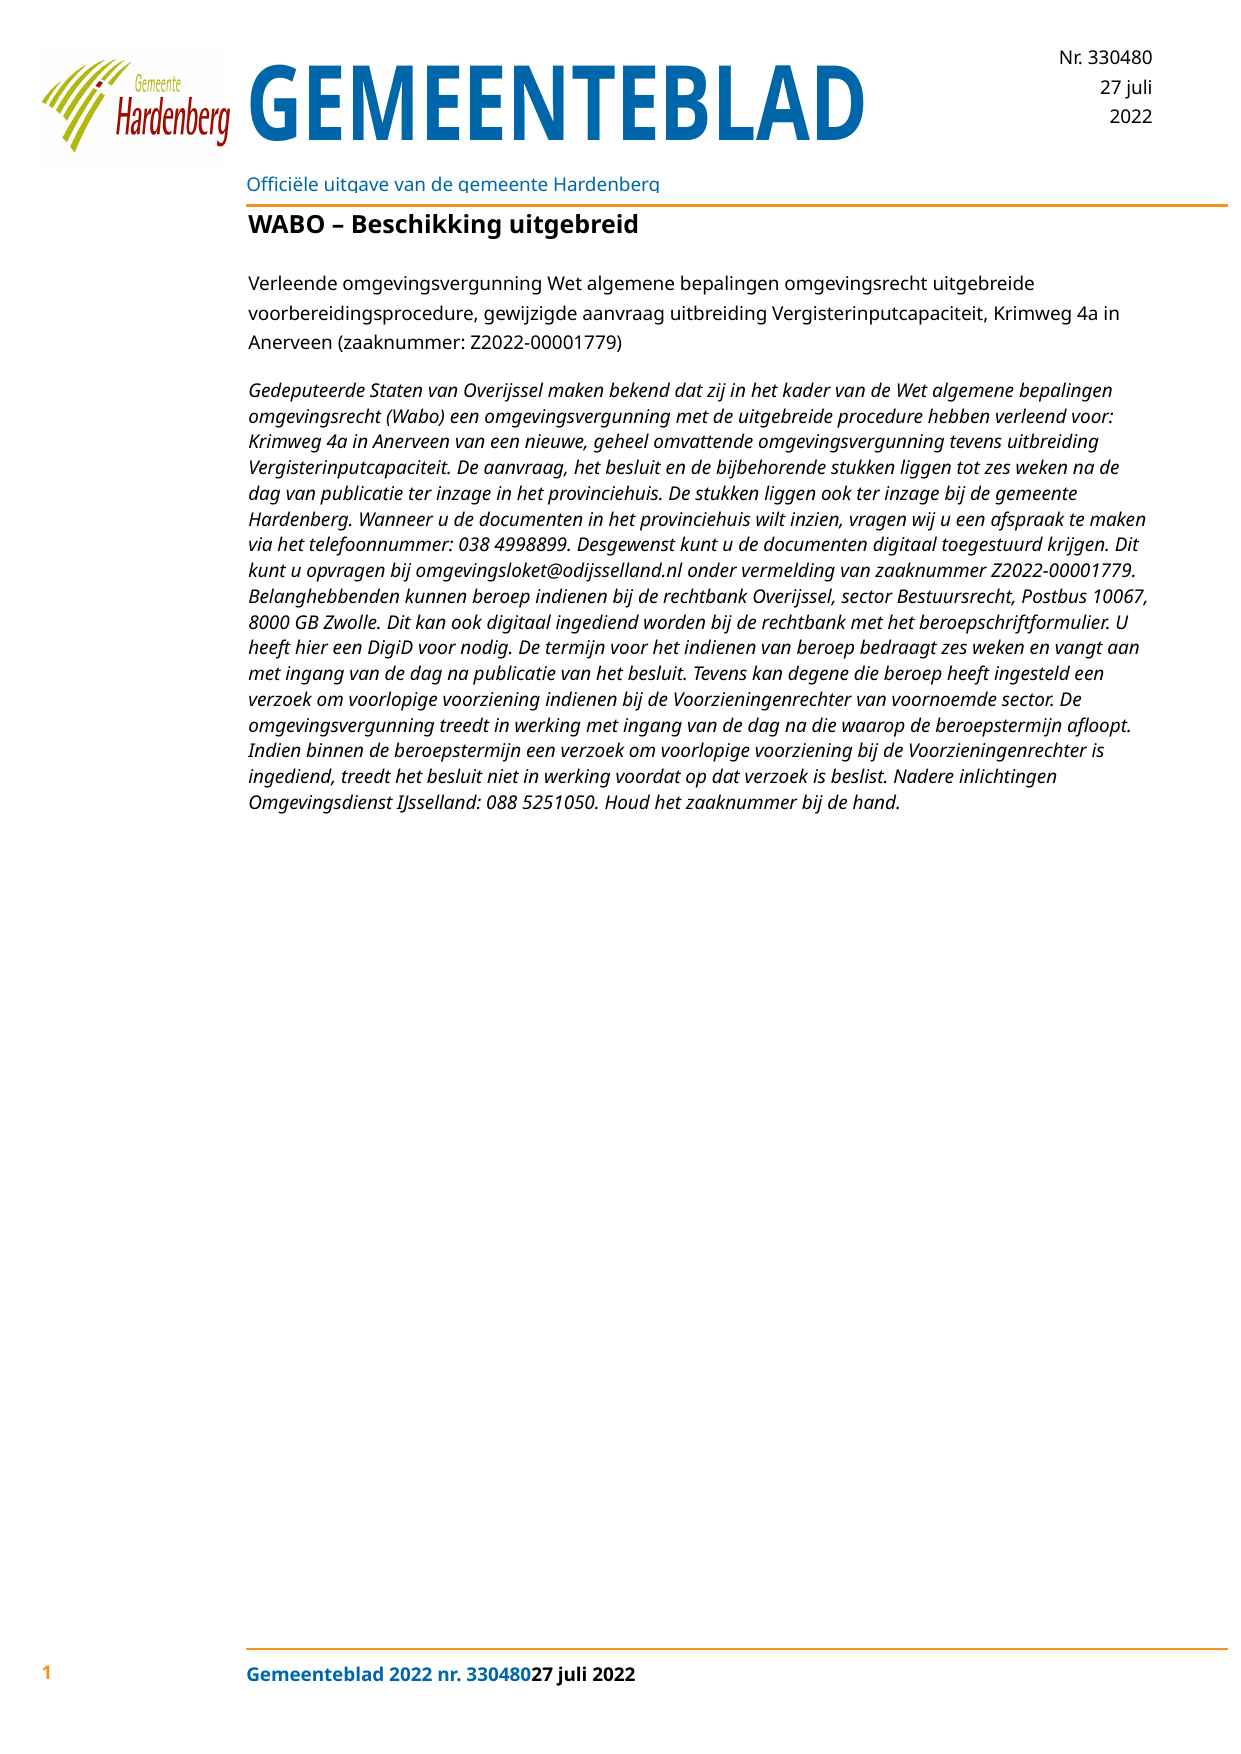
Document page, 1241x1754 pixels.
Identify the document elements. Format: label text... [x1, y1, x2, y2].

picture [41, 47, 231, 172]
text WABO – Beschikking uitgebreid [248, 207, 1152, 241]
text Gedeputeerde Staten van Overijssel maken bekend dat zij in het kader van de Wet algemene bepalingen omgevingsrecht (Wabo) een omgevingsvergunning met de uitgebreide procedure hebben verleend voor: Krimweg 4a in Anerveen van een nieuwe, geheel omvattende omgevingsvergunning tevens uitbreiding Vergisterinputcapaciteit. De aanvraag, het besluit en de bijbehorende stukken liggen tot zes weken na de dag van publicatie ter inzage in het provinciehuis. De stukken liggen ook ter inzage bij de gemeente Hardenberg. Wanneer u de documenten in het provinciehuis wilt inzien, vragen wij u een afspraak te maken via het telefoonnummer: 038 4998899. Desgewenst kunt u de documenten digitaal toegestuurd krijgen. Dit kunt u opvragen bij omgevingsloket@odijsselland.nl onder vermelding van zaaknummer Z2022-00001779. Belanghebbenden kunnen beroep indienen bij de rechtbank Overijssel, sector Bestuursrecht, Postbus 10067, 8000 GB Zwolle. Dit kan ook digitaal ingediend worden bij de rechtbank met het beroepschriftformulier. U heeft hier een DigiD voor nodig. De termijn voor het indienen van beroep bedraagt zes weken en vangt aan met ingang van de dag na publicatie van het besluit. Tevens kan degene die beroep heeft ingesteld een verzoek om voorlopige voorziening indienen bij de Voorzieningenrechter van voornoemde sector. De omgevingsvergunning treedt in werking met ingang van de dag na die waarop de beroepstermijn afloopt. Indien binnen de beroepstermijn een verzoek om voorlopige voorziening bij de Voorzieningenrechter is ingediend, treedt het besluit niet in werking voordat op dat verzoek is beslist. Nadere inlichtingen Omgevingsdienst IJsselland: 088 5251050. Houd het zaaknummer bij de hand. [248, 377, 1152, 815]
text Verleende omgevingsvergunning Wet algemene bepalingen omgevingsrecht uitgebreide voorbereidingsprocedure, gewijzigde aanvraag uitbreiding Vergisterinputcapaciteit, Krimweg 4a in Anerveen (zaaknummer: Z2022-00001779) [248, 270, 1152, 355]
